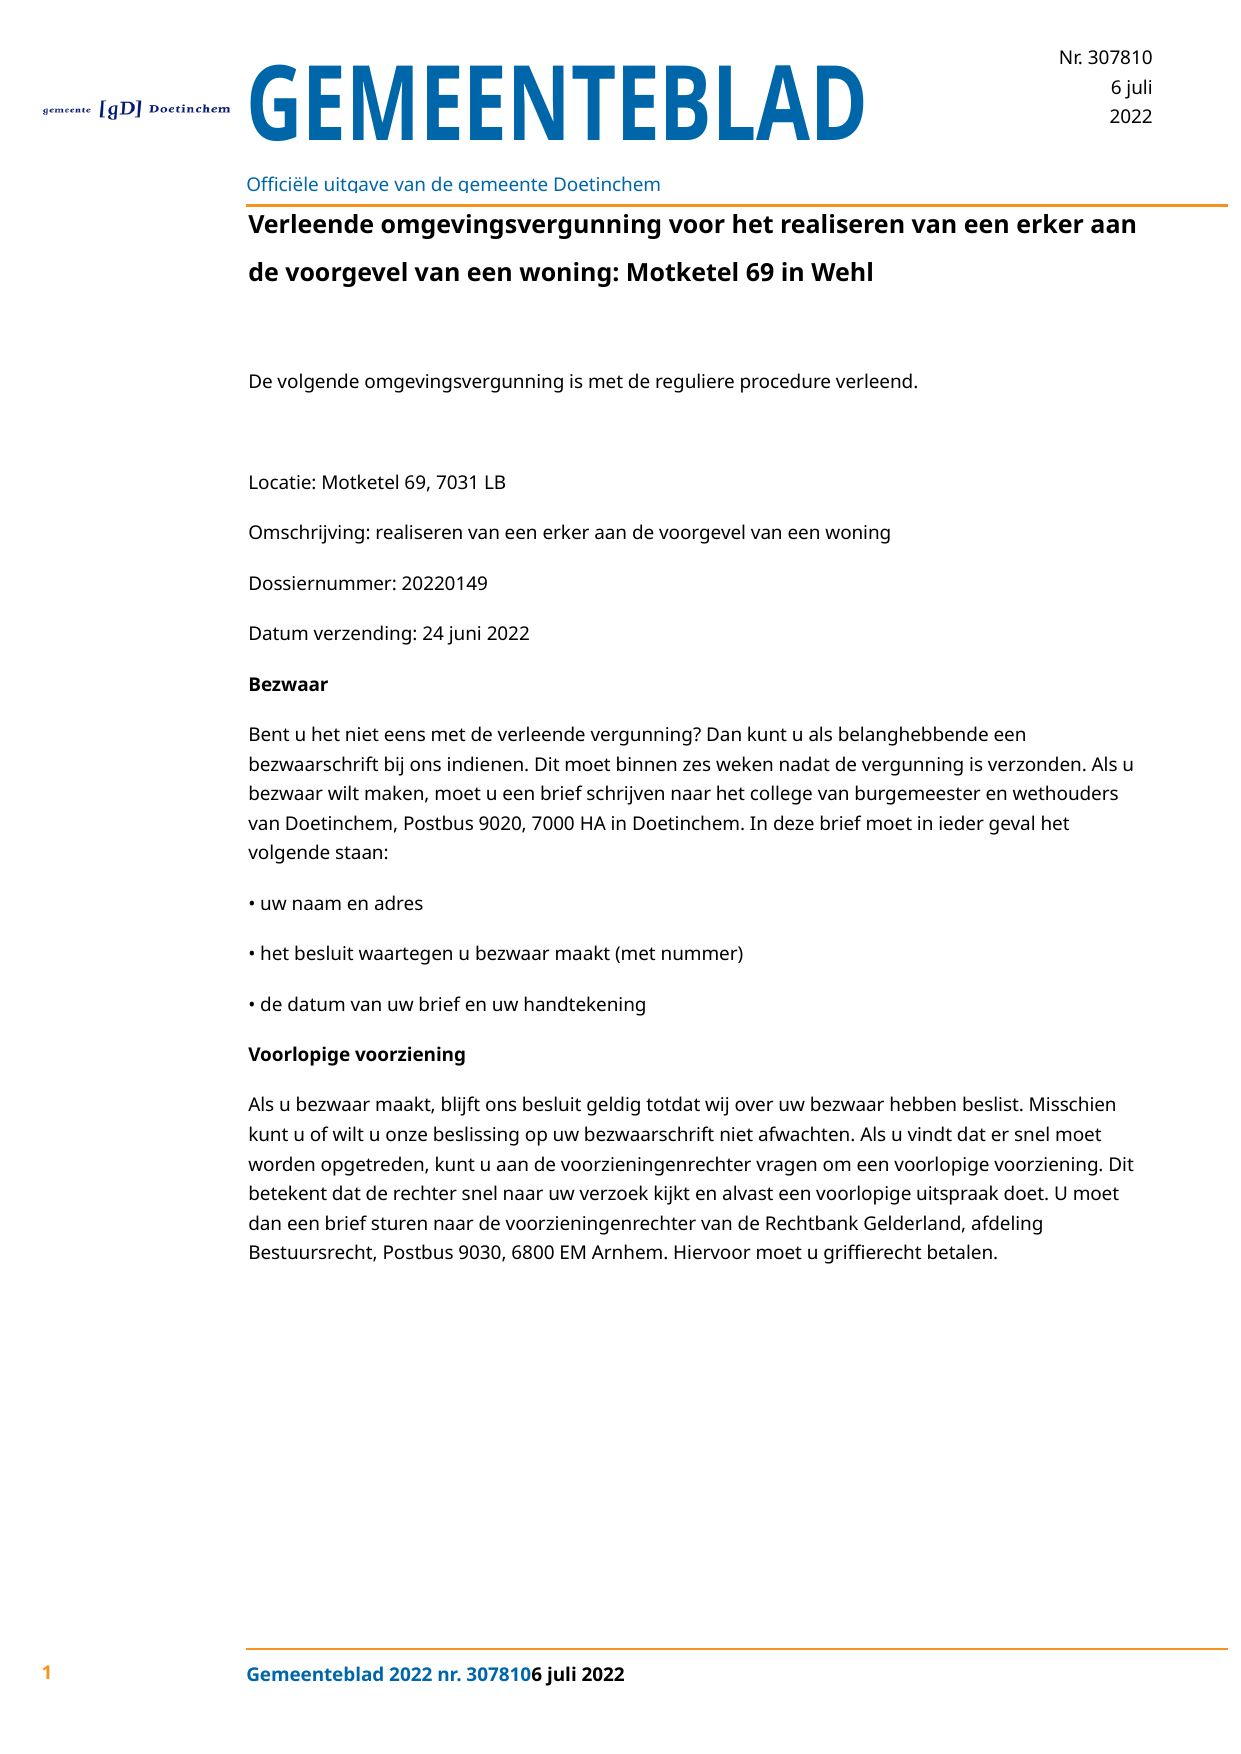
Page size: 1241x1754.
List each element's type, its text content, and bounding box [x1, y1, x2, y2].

text Locatie: Motketel 69, 7031 LB [248, 469, 1152, 495]
text Als u bezwaar maakt, blijft ons besluit geldig totdat wij over uw bezwaar hebben beslist. Misschien kunt u of wilt u onze beslissing op uw bezwaarschrift niet afwachten. Als u vindt dat er snel moet worden opgetreden, kunt u aan de voorzieningenrechter vragen om een voorlopige voorziening. Dit betekent dat de rechter snel naar uw verzoek kijkt en alvast een voorlopige uitspraak doet. U moet dan een brief sturen naar de voorzieningenrechter van de Rechtbank Gelderland, afdeling Bestuursrecht, Postbus 9030, 6800 EM Arnhem. Hiervoor moet u griffierecht betalen. [248, 1092, 1152, 1265]
text Voorlopige voorziening [248, 1041, 1152, 1067]
text De volgende omgevingsvergunning is met de reguliere procedure verleend. [248, 368, 1152, 394]
text • de datum van uw brief en uw handtekening [248, 991, 1152, 1017]
text Omschrijving: realiseren van een erker aan de voorgevel van een woning [248, 519, 1152, 545]
text • het besluit waartegen u bezwaar maakt (met nummer) [248, 940, 1152, 966]
text • uw naam en adres [248, 890, 1152, 916]
text Dossiernummer: 20220149 [248, 570, 1152, 596]
text Bent u het niet eens met de verleende vergunning? Dan kunt u als belanghebbende een bezwaarschrift bij ons indienen. Dit moet binnen zes weken nadat de vergunning is verzonden. Als u bezwaar wilt maken, moet u een brief schrijven naar het college van burgemeester en wethouders van Doetinchem, Postbus 9020, 7000 HA in Doetinchem. In deze brief moet in ieder geval het volgende staan: [248, 721, 1152, 865]
text Datum verzending: 24 juni 2022 [248, 620, 1152, 646]
text Bezwaar [248, 671, 1152, 697]
text Verleende omgevingsvergunning voor het realiseren van een erker aan de voorgevel van een woning: Motketel 69 in Wehl [248, 207, 1152, 288]
picture [41, 47, 231, 172]
